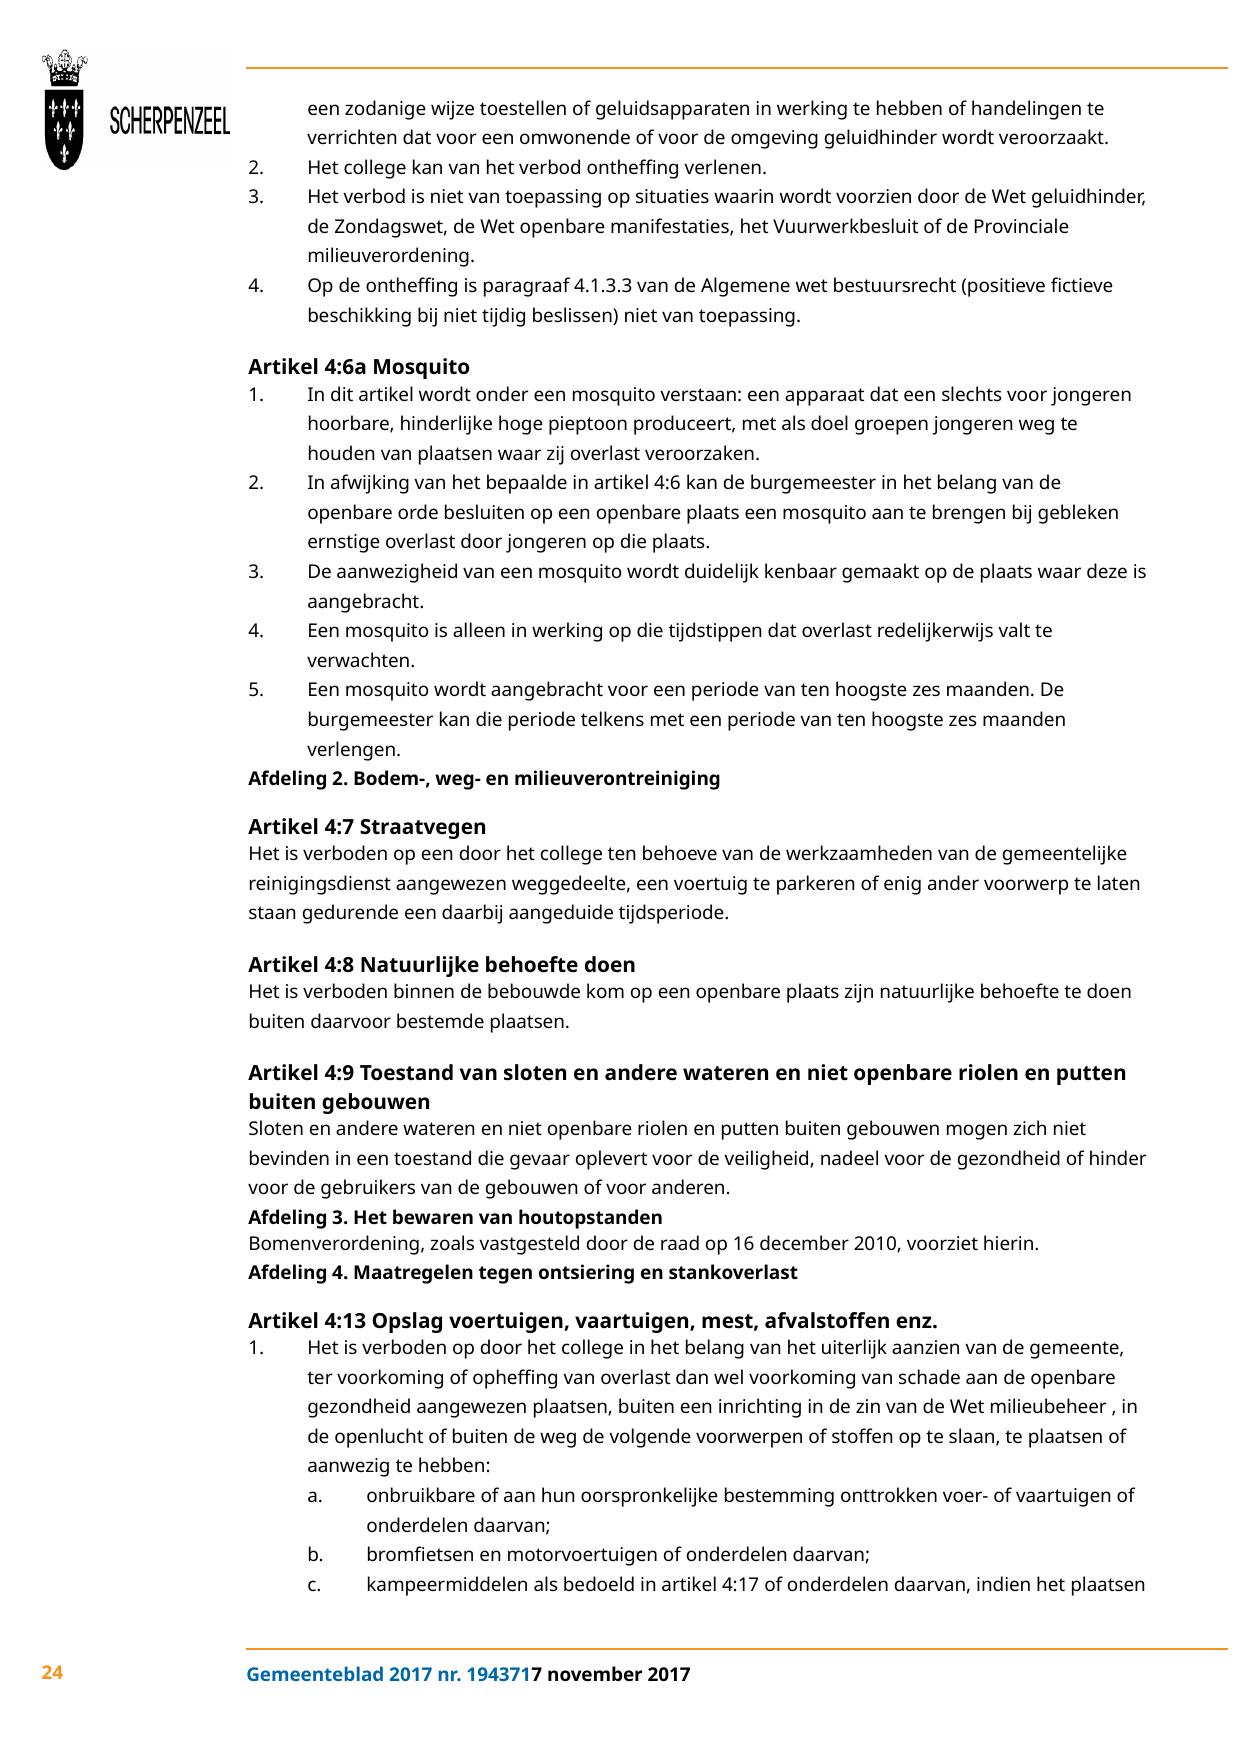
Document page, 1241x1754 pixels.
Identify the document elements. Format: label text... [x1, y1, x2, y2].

text Het is verboden op een door het college ten behoeve van de werkzaamheden van de gemeentelijke reinigingsdienst aangewezen weggedeelte, een voertuig te parkeren of enig ander voorwerp te laten staan gedurende een daarbij aangeduide tijdsperiode. [248, 840, 1152, 925]
text Artikel 4:9 Toestand van sloten en andere wateren en niet openbare riolen en putten buiten gebouwen [248, 1058, 1152, 1115]
list Een mosquito is alleen in werking op die tijdstippen dat overlast redelijkerwijs valt te verwachten. [248, 617, 1152, 673]
list bromfietsen en motorvoertuigen of onderdelen daarvan; [307, 1541, 1152, 1567]
text Artikel 4:6a Mosquito [248, 352, 1152, 381]
text Artikel 4:8 Natuurlijke behoefte doen [248, 950, 1152, 978]
list Het college kan van het verbod ontheffing verlenen. [248, 154, 1152, 180]
list Op de ontheffing is paragraaf 4.1.3.3 van de Algemene wet bestuursrecht (positieve fictieve beschikking bij niet tijdig beslissen) niet van toepassing. [248, 272, 1152, 328]
list In dit artikel wordt onder een mosquito verstaan: een apparaat dat een slechts voor jongeren hoorbare, hinderlijke hoge pieptoon produceert, met als doel groepen jongeren weg te houden van plaatsen waar zij overlast veroorzaken. [248, 381, 1152, 466]
text Artikel 4:7 Straatvegen [248, 812, 1152, 840]
text Het is verboden binnen de bebouwde kom op een openbare plaats zijn natuurlijke behoefte te doen buiten daarvoor bestemde plaatsen. [248, 978, 1152, 1034]
text Sloten en andere wateren en niet openbare riolen en putten buiten gebouwen mogen zich niet bevinden in een toestand die gevaar oplevert voor de veiligheid, nadeel voor de gezondheid of hinder voor de gebruikers van de gebouwen of voor anderen. [248, 1115, 1152, 1200]
text Bomenverordening, zoals vastgesteld door de raad op 16 december 2010, voorziet hierin. [248, 1230, 1152, 1255]
list een zodanige wijze toestellen of geluidsapparaten in werking te hebben of handelingen te verrichten dat voor een omwonende of voor de omgeving geluidhinder wordt veroorzaakt. [248, 95, 1152, 150]
text Artikel 4:13 Opslag voertuigen, vaartuigen, mest, afvalstoffen enz. [248, 1306, 1152, 1334]
list Het is verboden op door het college in het belang van het uiterlijk aanzien van de gemeente, ter voorkoming of opheffing van overlast dan wel voorkoming van schade aan de openbare gezondheid aangewezen plaatsen, buiten een inrichting in de zin van de Wet milieubeheer , in de openlucht of buiten de weg de volgende voorwerpen of stoffen op te slaan, te plaatsen of aanwezig te hebben: [248, 1334, 1152, 1478]
list Een mosquito wordt aangebracht voor een periode van ten hoogste zes maanden. De burgemeester kan die periode telkens met een periode van ten hoogste zes maanden verlengen. [248, 677, 1152, 761]
list onbruikbare of aan hun oorspronkelijke bestemming onttrokken voer- of vaartuigen of onderdelen daarvan; [307, 1482, 1152, 1537]
text Afdeling 4. Maatregelen tegen ontsiering en stankoverlast [248, 1259, 1152, 1285]
list In afwijking van het bepaalde in artikel 4:6 kan de burgemeester in het belang van de openbare orde besluiten op een openbare plaats een mosquito aan te brengen bij gebleken ernstige overlast door jongeren op die plaats. [248, 469, 1152, 554]
text Afdeling 2. Bodem-, weg- en milieuverontreiniging [248, 765, 1152, 791]
text Afdeling 3. Het bewaren van houtopstanden [248, 1204, 1152, 1230]
list Het verbod is niet van toepassing op situaties waarin wordt voorzien door de Wet geluidhinder, de Zondagswet, de Wet openbare manifestaties, het Vuurwerkbesluit of de Provinciale milieuverordening. [248, 183, 1152, 268]
list De aanwezigheid van een mosquito wordt duidelijk kenbaar gemaakt op de plaats waar deze is aangebracht. [248, 558, 1152, 613]
list kampeermiddelen als bedoeld in artikel 4:17 of onderdelen daarvan, indien het plaatsen [307, 1571, 1152, 1597]
picture [41, 47, 231, 172]
